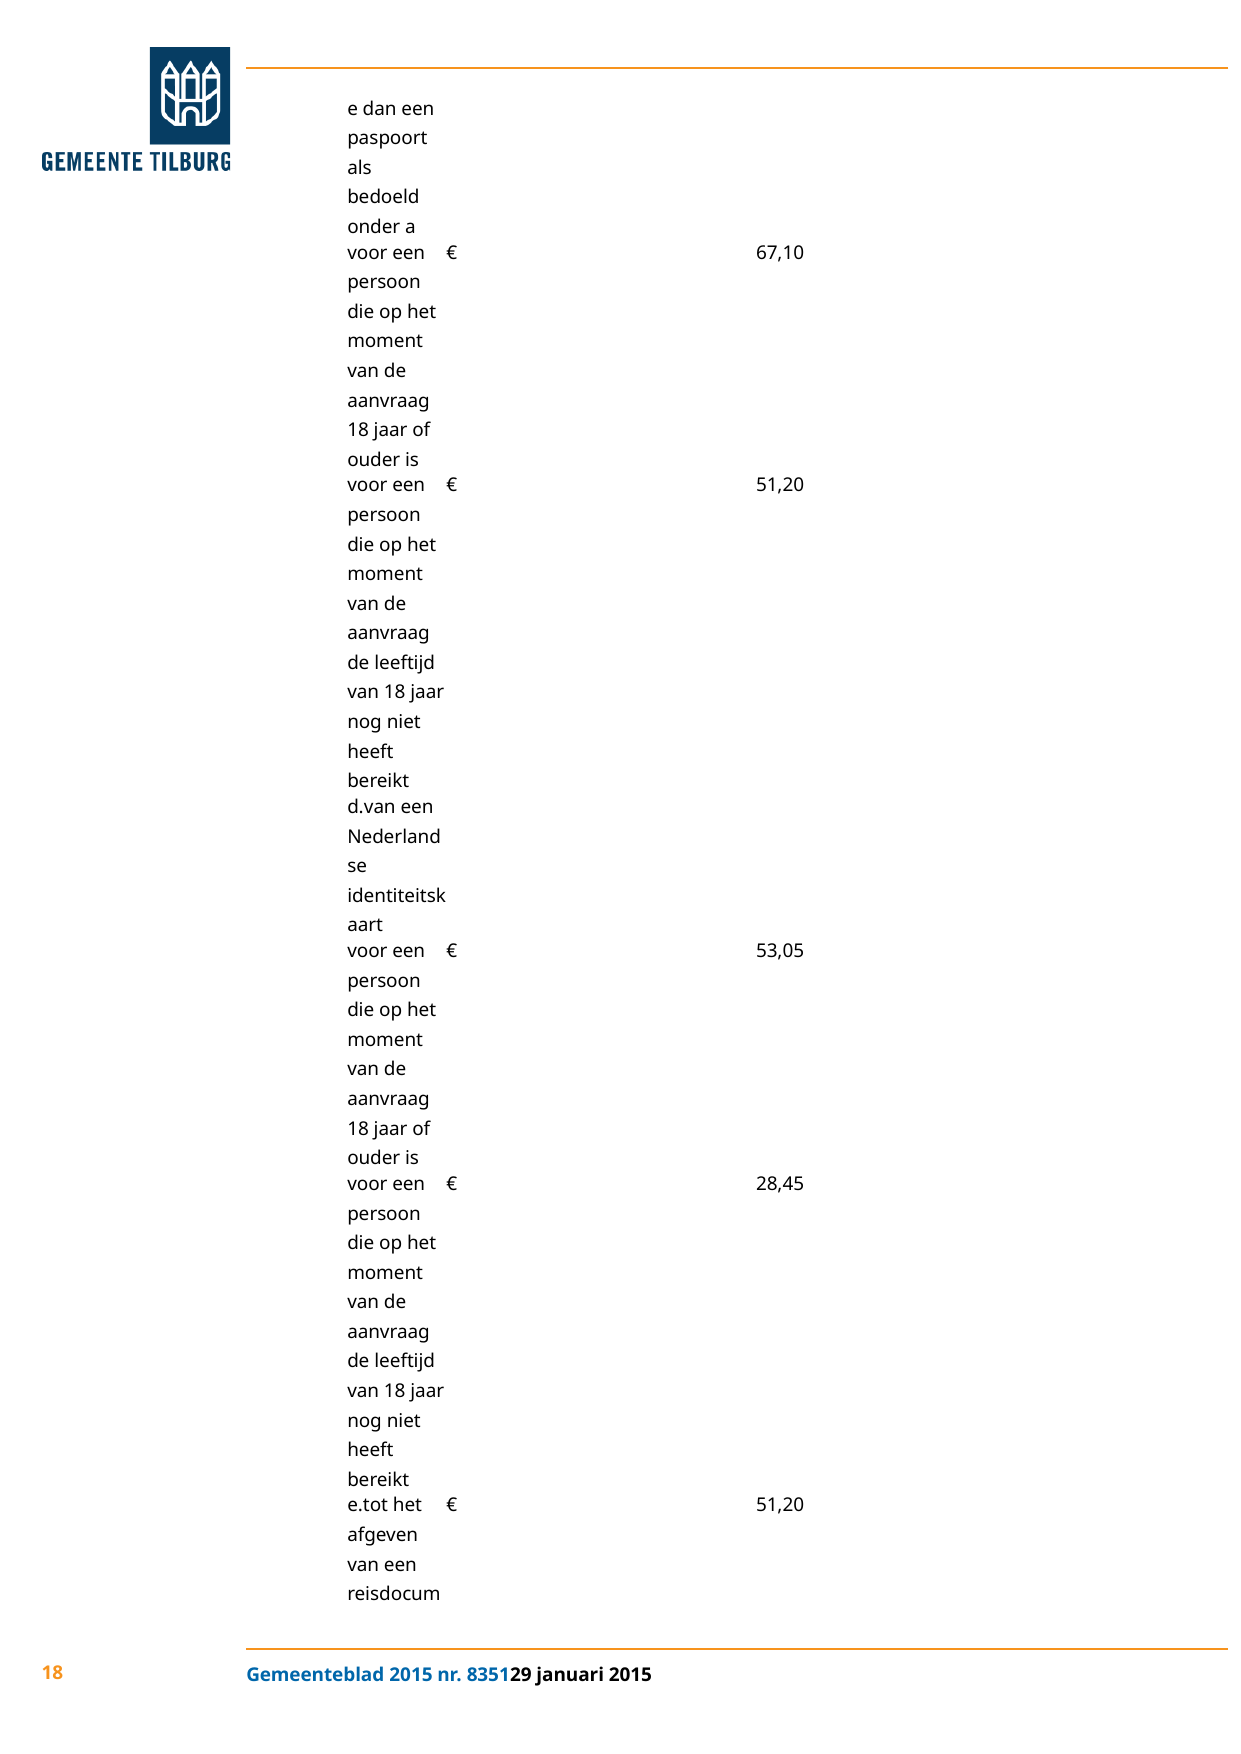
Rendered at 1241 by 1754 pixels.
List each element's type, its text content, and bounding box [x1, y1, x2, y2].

table_cell € [446, 1170, 756, 1492]
table_cell e dan een paspoort als bedoeld onder a [347, 95, 446, 239]
table_cell 28,45 [756, 1170, 855, 1492]
table_cell 67,10 [756, 239, 855, 472]
table_cell [248, 793, 347, 937]
table_cell d.van een Nederlandse identiteitskaart [347, 793, 446, 937]
picture [41, 47, 231, 172]
table_cell [756, 95, 855, 239]
table_cell e.tot het afgeven van een reisdocum [347, 1492, 446, 1606]
table_cell 51,20 [756, 472, 855, 793]
table_cell [248, 1170, 347, 1492]
table_cell [248, 472, 347, 793]
table_cell [446, 793, 756, 937]
table_cell € [446, 239, 756, 472]
table_cell € [446, 1492, 756, 1606]
table_cell voor een persoon die op het moment van de aanvraag 18 jaar of ouder is [347, 239, 446, 472]
table_cell voor een persoon die op het moment van de aanvraag de leeftijd van 18 jaar nog niet heeft bereikt [347, 1170, 446, 1492]
table_cell [446, 95, 756, 239]
table_cell [248, 239, 347, 472]
table_cell [756, 793, 855, 937]
table_cell voor een persoon die op het moment van de aanvraag de leeftijd van 18 jaar nog niet heeft bereikt [347, 472, 446, 793]
table_cell € [446, 937, 756, 1170]
table_cell [248, 95, 347, 239]
table_cell 51,20 [756, 1492, 855, 1606]
table_cell 53,05 [756, 937, 855, 1170]
table_cell voor een persoon die op het moment van de aanvraag 18 jaar of ouder is [347, 937, 446, 1170]
table_cell [248, 1492, 347, 1606]
table_cell [248, 937, 347, 1170]
table_cell € [446, 472, 756, 793]
